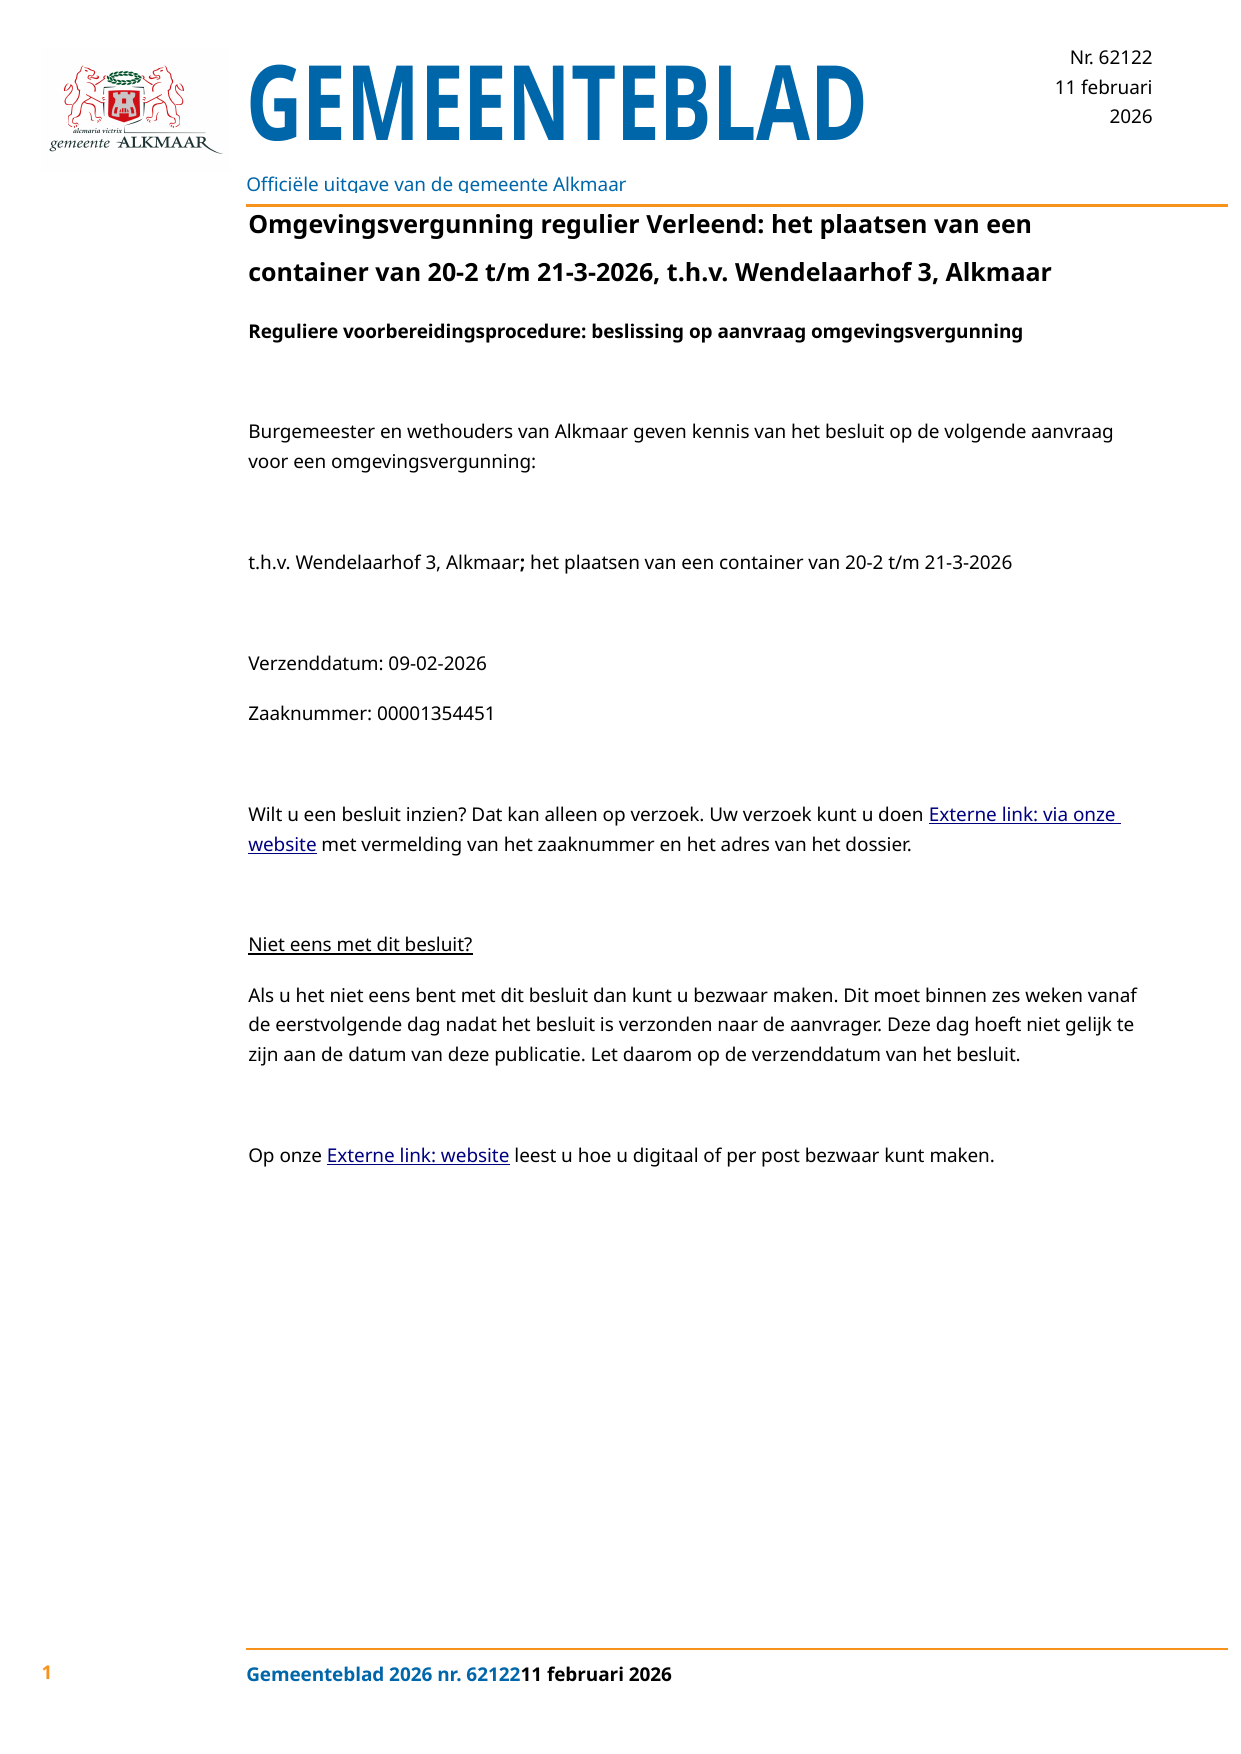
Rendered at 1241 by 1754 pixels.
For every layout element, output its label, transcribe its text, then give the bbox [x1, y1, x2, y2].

text Niet eens met dit besluit? [248, 932, 1152, 957]
text Verzenddatum: 09-02-2026 [248, 650, 1152, 676]
text Wilt u een besluit inzien? Dat kan alleen op verzoek. Uw verzoek kunt u doen Externe link: via onze website met vermelding van het zaaknummer en het adres van het dossier. [248, 801, 1152, 857]
text t.h.v. Wendelaarhof 3, Alkmaar; het plaatsen van een container van 20-2 t/m 21-3-2026 [248, 549, 1152, 575]
text Zaaknummer: 00001354451 [248, 700, 1152, 726]
text Burgemeester en wethouders van Alkmaar geven kennis van het besluit op de volgende aanvraag voor een omgevingsvergunning: [248, 419, 1152, 474]
text Omgevingsvergunning regulier Verleend: het plaatsen van een container van 20-2 t/m 21-3-2026, t.h.v. Wendelaarhof 3, Alkmaar [248, 207, 1152, 288]
text Als u het niet eens bent met dit besluit dan kunt u bezwaar maken. Dit moet binnen zes weken vanaf de eerstvolgende dag nadat het besluit is verzonden naar de aanvrager. Deze dag hoeft niet gelijk te zijn aan de datum van deze publicatie. Let daarom op de verzenddatum van het besluit. [248, 982, 1152, 1067]
picture [41, 47, 231, 172]
text Reguliere voorbereidingsprocedure: beslissing op aanvraag omgevingsvergunning [248, 318, 1152, 344]
text Op onze Externe link: website leest u hoe u digitaal of per post bezwaar kunt maken. [248, 1142, 1152, 1168]
